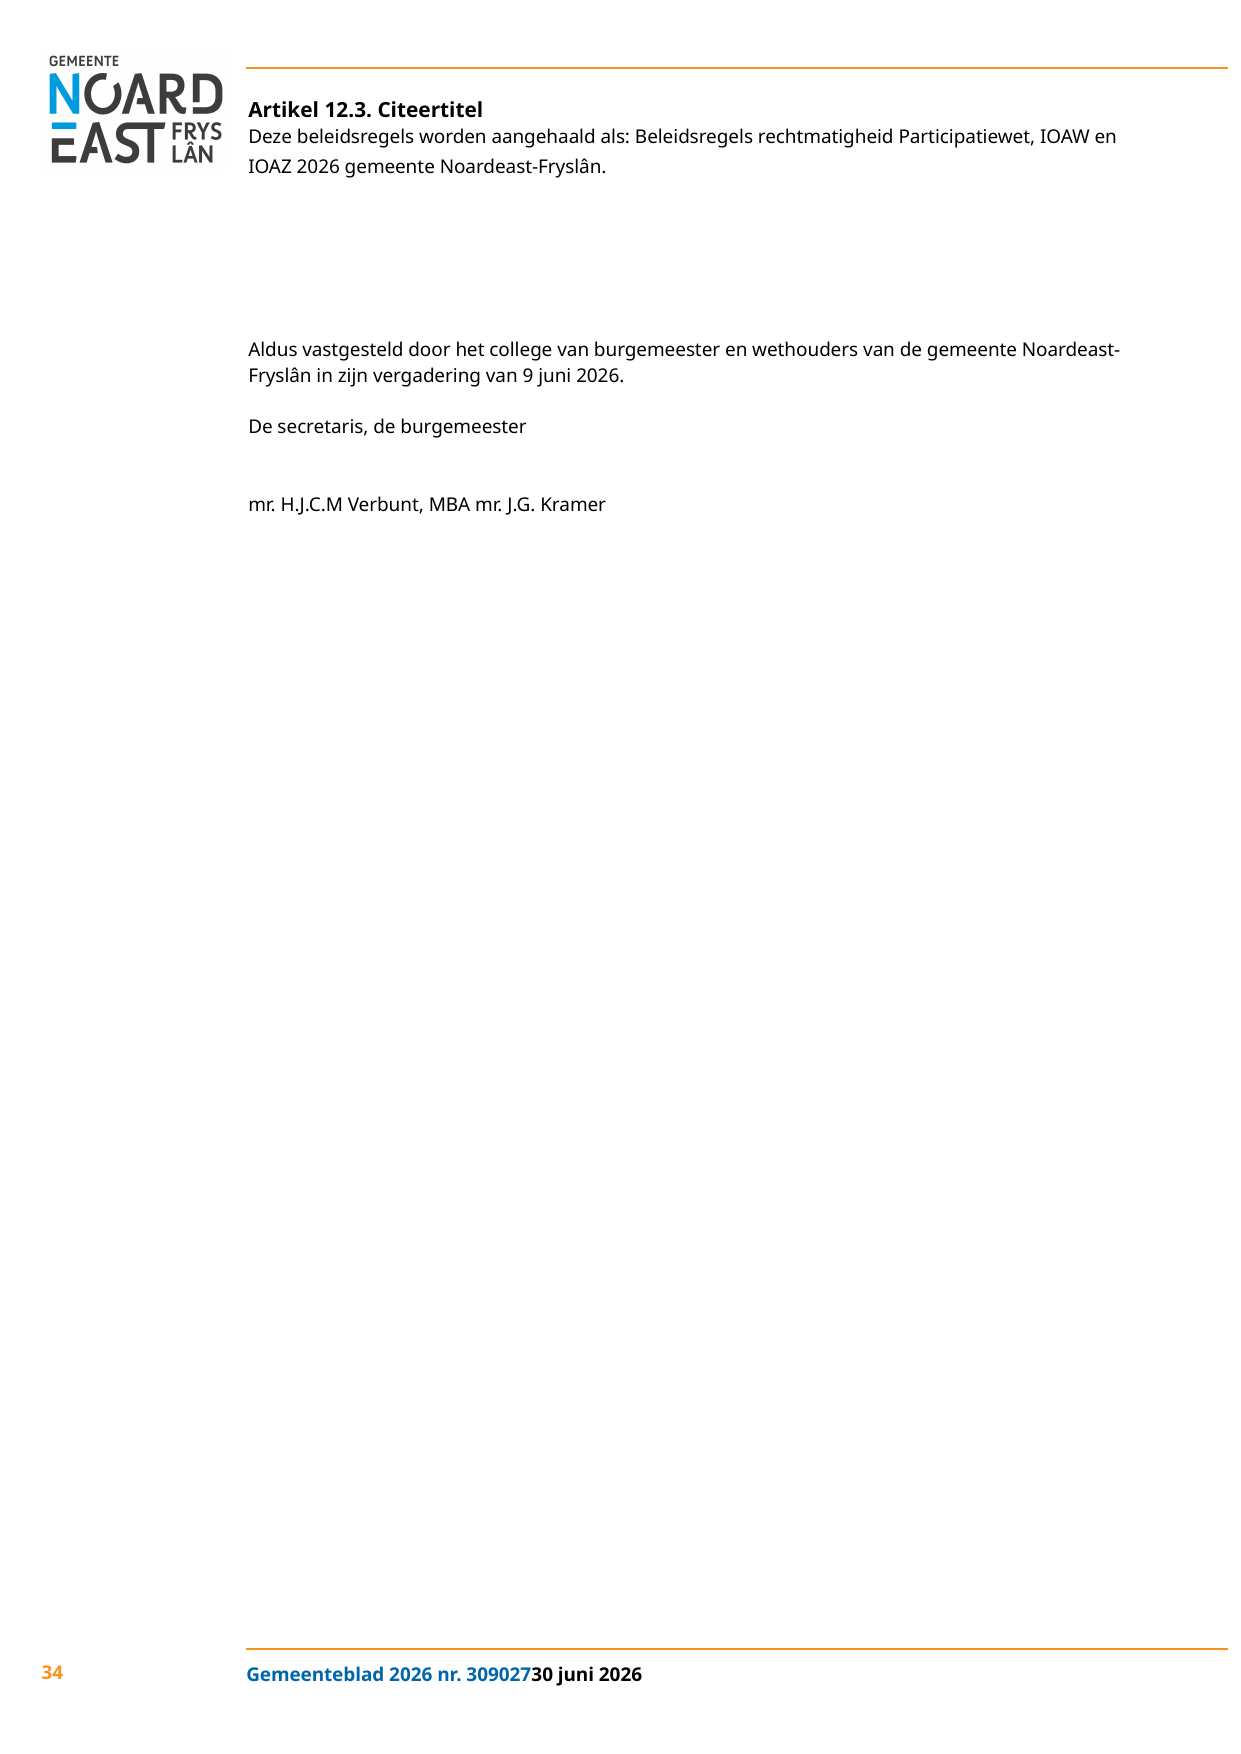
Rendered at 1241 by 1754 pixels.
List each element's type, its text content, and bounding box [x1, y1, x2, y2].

text De secretaris, de burgemeester [248, 414, 1152, 439]
text Artikel 12.3. Citeertitel [248, 95, 1152, 123]
picture [41, 47, 231, 172]
text mr. H.J.C.M Verbunt, MBA mr. J.G. Kramer [248, 491, 1152, 517]
text Aldus vastgesteld door het college van burgemeester en wethouders van de gemeente Noardeast-Fryslân in zijn vergadering van 9 juni 2026. [248, 336, 1152, 388]
text Deze beleidsregels worden aangehaald als: Beleidsregels rechtmatigheid Participatiewet, IOAW en IOAZ 2026 gemeente Noardeast-Fryslân. [248, 123, 1152, 178]
